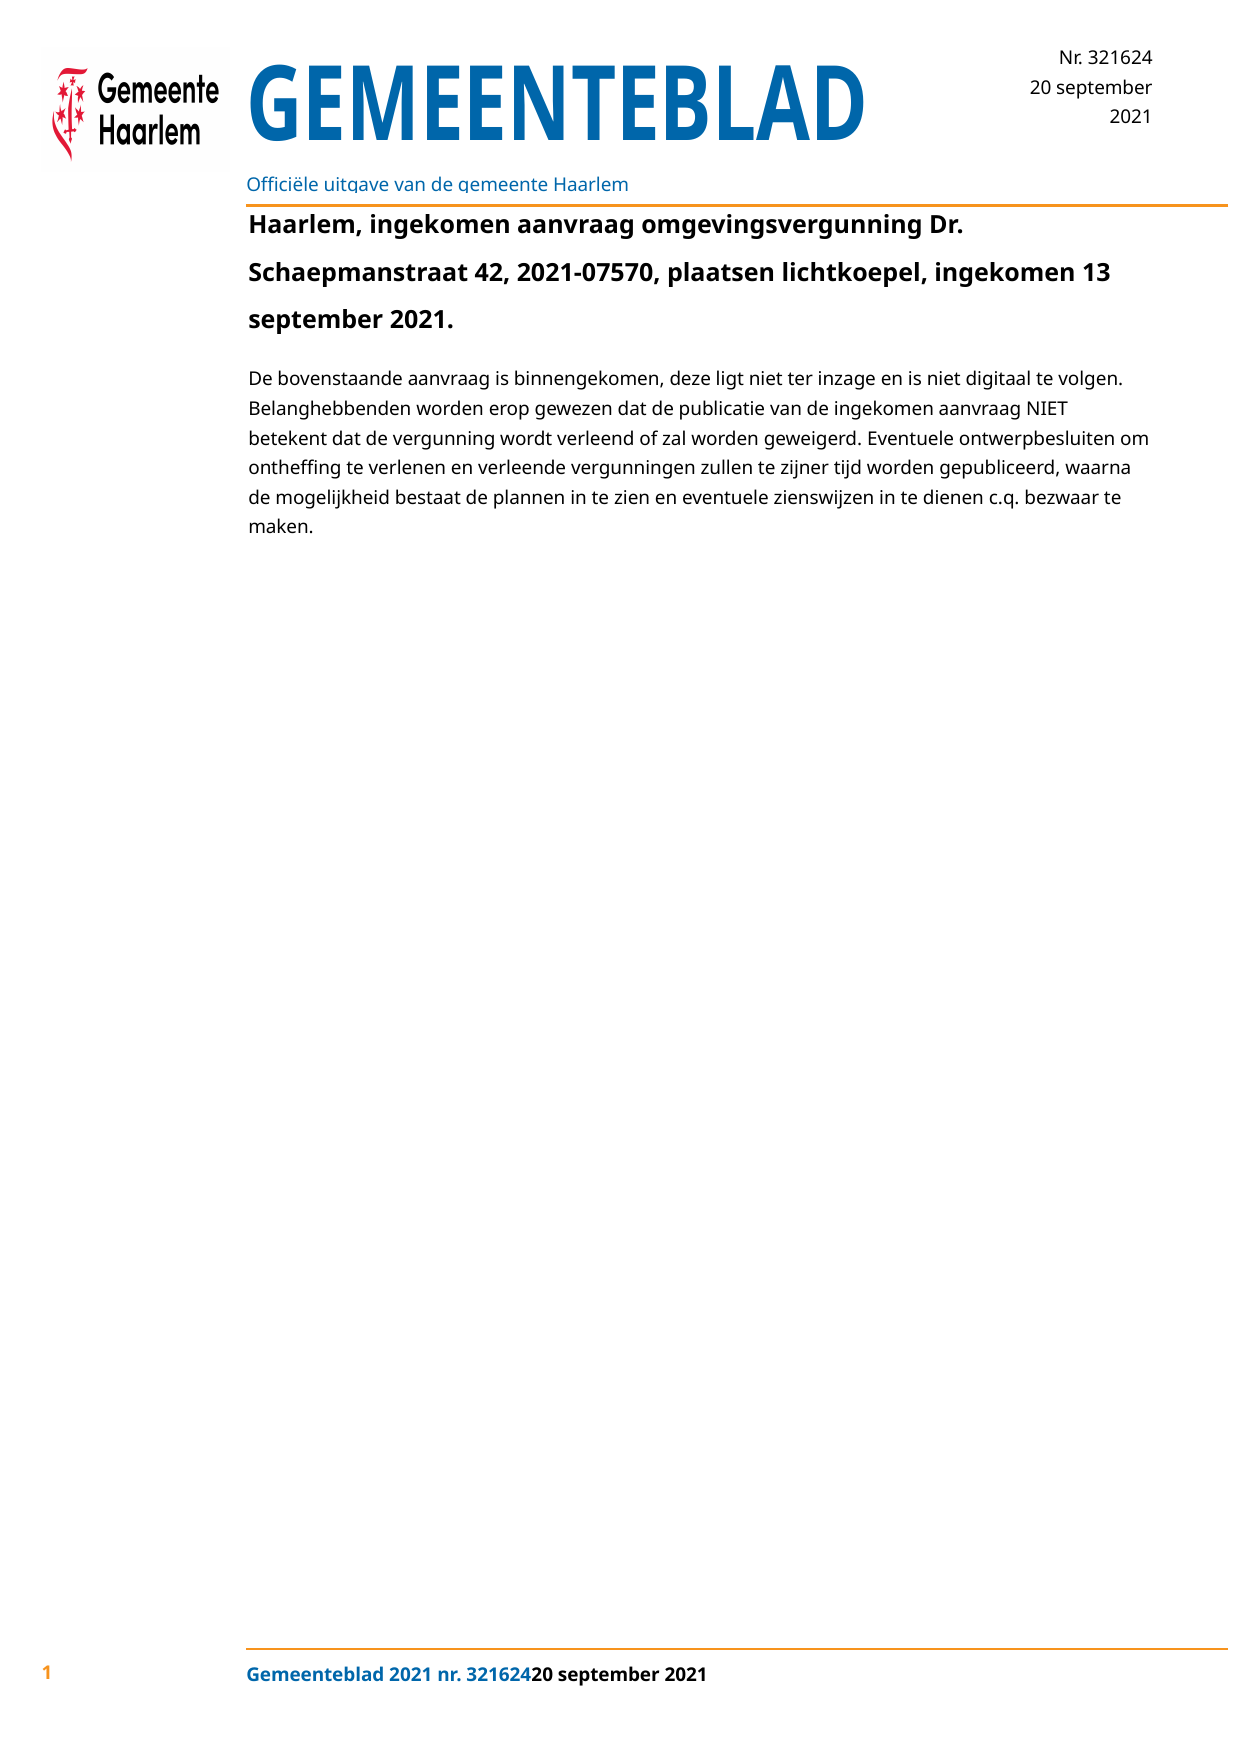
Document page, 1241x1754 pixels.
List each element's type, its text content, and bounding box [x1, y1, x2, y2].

text De bovenstaande aanvraag is binnengekomen, deze ligt niet ter inzage en is niet digitaal te volgen. Belanghebbenden worden erop gewezen dat de publicatie van de ingekomen aanvraag NIET betekent dat de vergunning wordt verleend of zal worden geweigerd. Eventuele ontwerpbesluiten om ontheffing te verlenen en verleende vergunningen zullen te zijner tijd worden gepubliceerd, waarna de mogelijkheid bestaat de plannen in te zien en eventuele zienswijzen in te dienen c.q. bezwaar te maken. [248, 366, 1152, 539]
text Haarlem, ingekomen aanvraag omgevingsvergunning Dr. Schaepmanstraat 42, 2021-07570, plaatsen lichtkoepel, ingekomen 13 september 2021. [248, 207, 1152, 336]
picture [41, 47, 231, 172]
